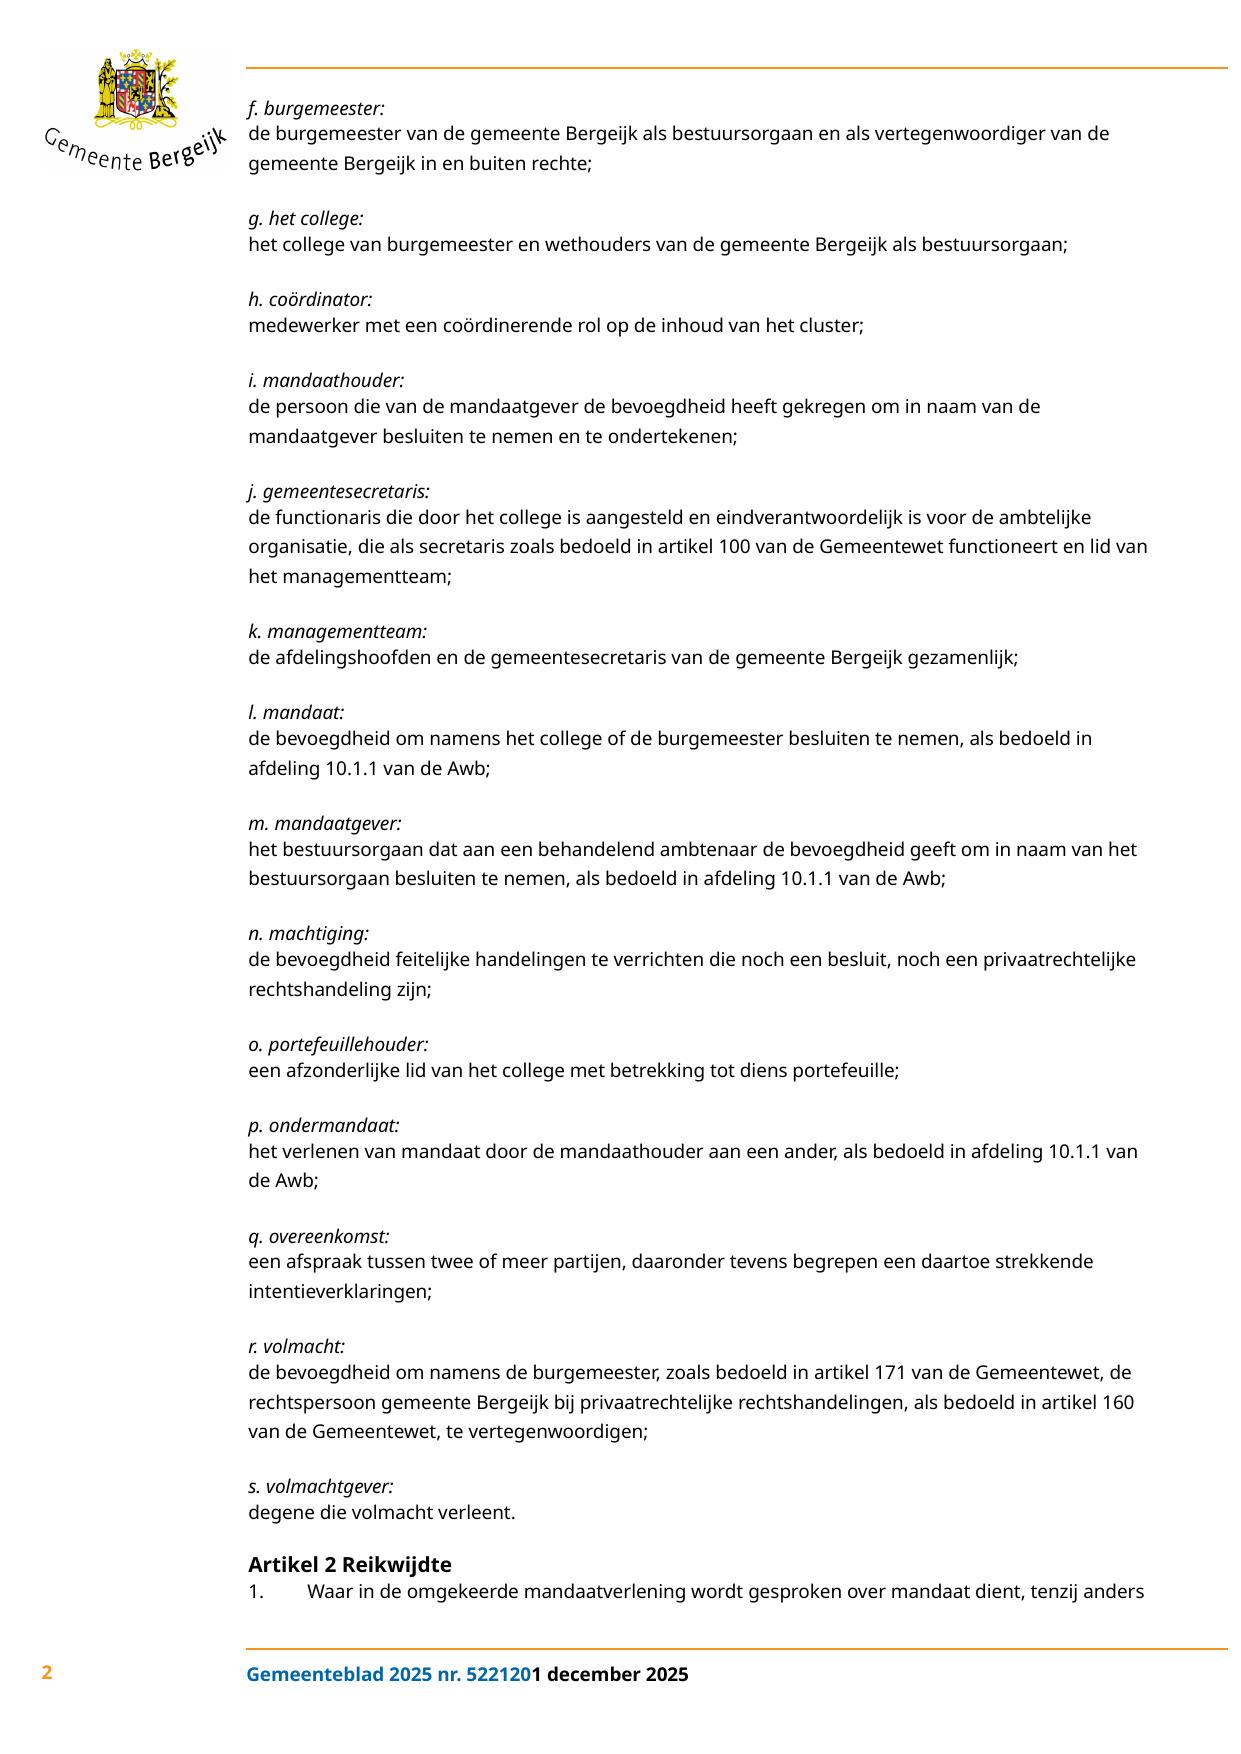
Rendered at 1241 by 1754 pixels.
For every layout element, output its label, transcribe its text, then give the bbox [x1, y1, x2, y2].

text j. gemeentesecretaris: [248, 478, 1152, 504]
text r. volmacht: [248, 1333, 1152, 1359]
text l. mandaat: [248, 699, 1152, 725]
text h. coördinator: [248, 286, 1152, 312]
text g. het college: [248, 205, 1152, 231]
text een afzonderlijke lid van het college met betrekking tot diens portefeuille; [248, 1057, 1152, 1083]
text de afdelingshoofden en de gemeentesecretaris van de gemeente Bergeijk gezamenlijk; [248, 644, 1152, 670]
text de burgemeester van de gemeente Bergeijk als bestuursorgaan en als vertegenwoordiger van de gemeente Bergeijk in en buiten rechte; [248, 121, 1152, 176]
text het verlenen van mandaat door de mandaathouder aan een ander, als bedoeld in afdeling 10.1.1 van de Awb; [248, 1138, 1152, 1193]
text Artikel 2 Reikwijdte [248, 1550, 1152, 1578]
text degene die volmacht verleent. [248, 1499, 1152, 1525]
picture [41, 47, 231, 172]
text medewerker met een coördinerende rol op de inhoud van het cluster; [248, 312, 1152, 338]
text het bestuursorgaan dat aan een behandelend ambtenaar de bevoegdheid geeft om in naam van het bestuursorgaan besluiten te nemen, als bedoeld in afdeling 10.1.1 van de Awb; [248, 836, 1152, 891]
text o. portefeuillehouder: [248, 1031, 1152, 1057]
text de bevoegdheid om namens het college of de burgemeester besluiten te nemen, als bedoeld in afdeling 10.1.1 van de Awb; [248, 725, 1152, 780]
text een afspraak tussen twee of meer partijen, daaronder tevens begrepen een daartoe strekkende intentieverklaringen; [248, 1249, 1152, 1304]
text de bevoegdheid om namens de burgemeester, zoals bedoeld in artikel 171 van de Gemeentewet, de rechtspersoon gemeente Bergeijk bij privaatrechtelijke rechtshandelingen, als bedoeld in artikel 160 van de Gemeentewet, te vertegenwoordigen; [248, 1359, 1152, 1444]
text n. machtiging: [248, 921, 1152, 946]
list Waar in de omgekeerde mandaatverlening wordt gesproken over mandaat dient, tenzij anders [248, 1578, 1152, 1604]
text k. managementteam: [248, 618, 1152, 644]
text m. mandaatgever: [248, 810, 1152, 836]
text de persoon die van de mandaatgever de bevoegdheid heeft gekregen om in naam van de mandaatgever besluiten te nemen en te ondertekenen; [248, 393, 1152, 448]
text q. overeenkomst: [248, 1223, 1152, 1249]
text f. burgemeester: [248, 95, 1152, 121]
text s. volmachtgever: [248, 1474, 1152, 1499]
text i. mandaathouder: [248, 367, 1152, 393]
text p. ondermandaat: [248, 1112, 1152, 1138]
text de functionaris die door het college is aangesteld en eindverantwoordelijk is voor de ambtelijke organisatie, die als secretaris zoals bedoeld in artikel 100 van de Gemeentewet functioneert en lid van het managementteam; [248, 504, 1152, 589]
text de bevoegdheid feitelijke handelingen te verrichten die noch een besluit, noch een privaatrechtelijke rechtshandeling zijn; [248, 946, 1152, 1002]
text het college van burgemeester en wethouders van de gemeente Bergeijk als bestuursorgaan; [248, 231, 1152, 257]
